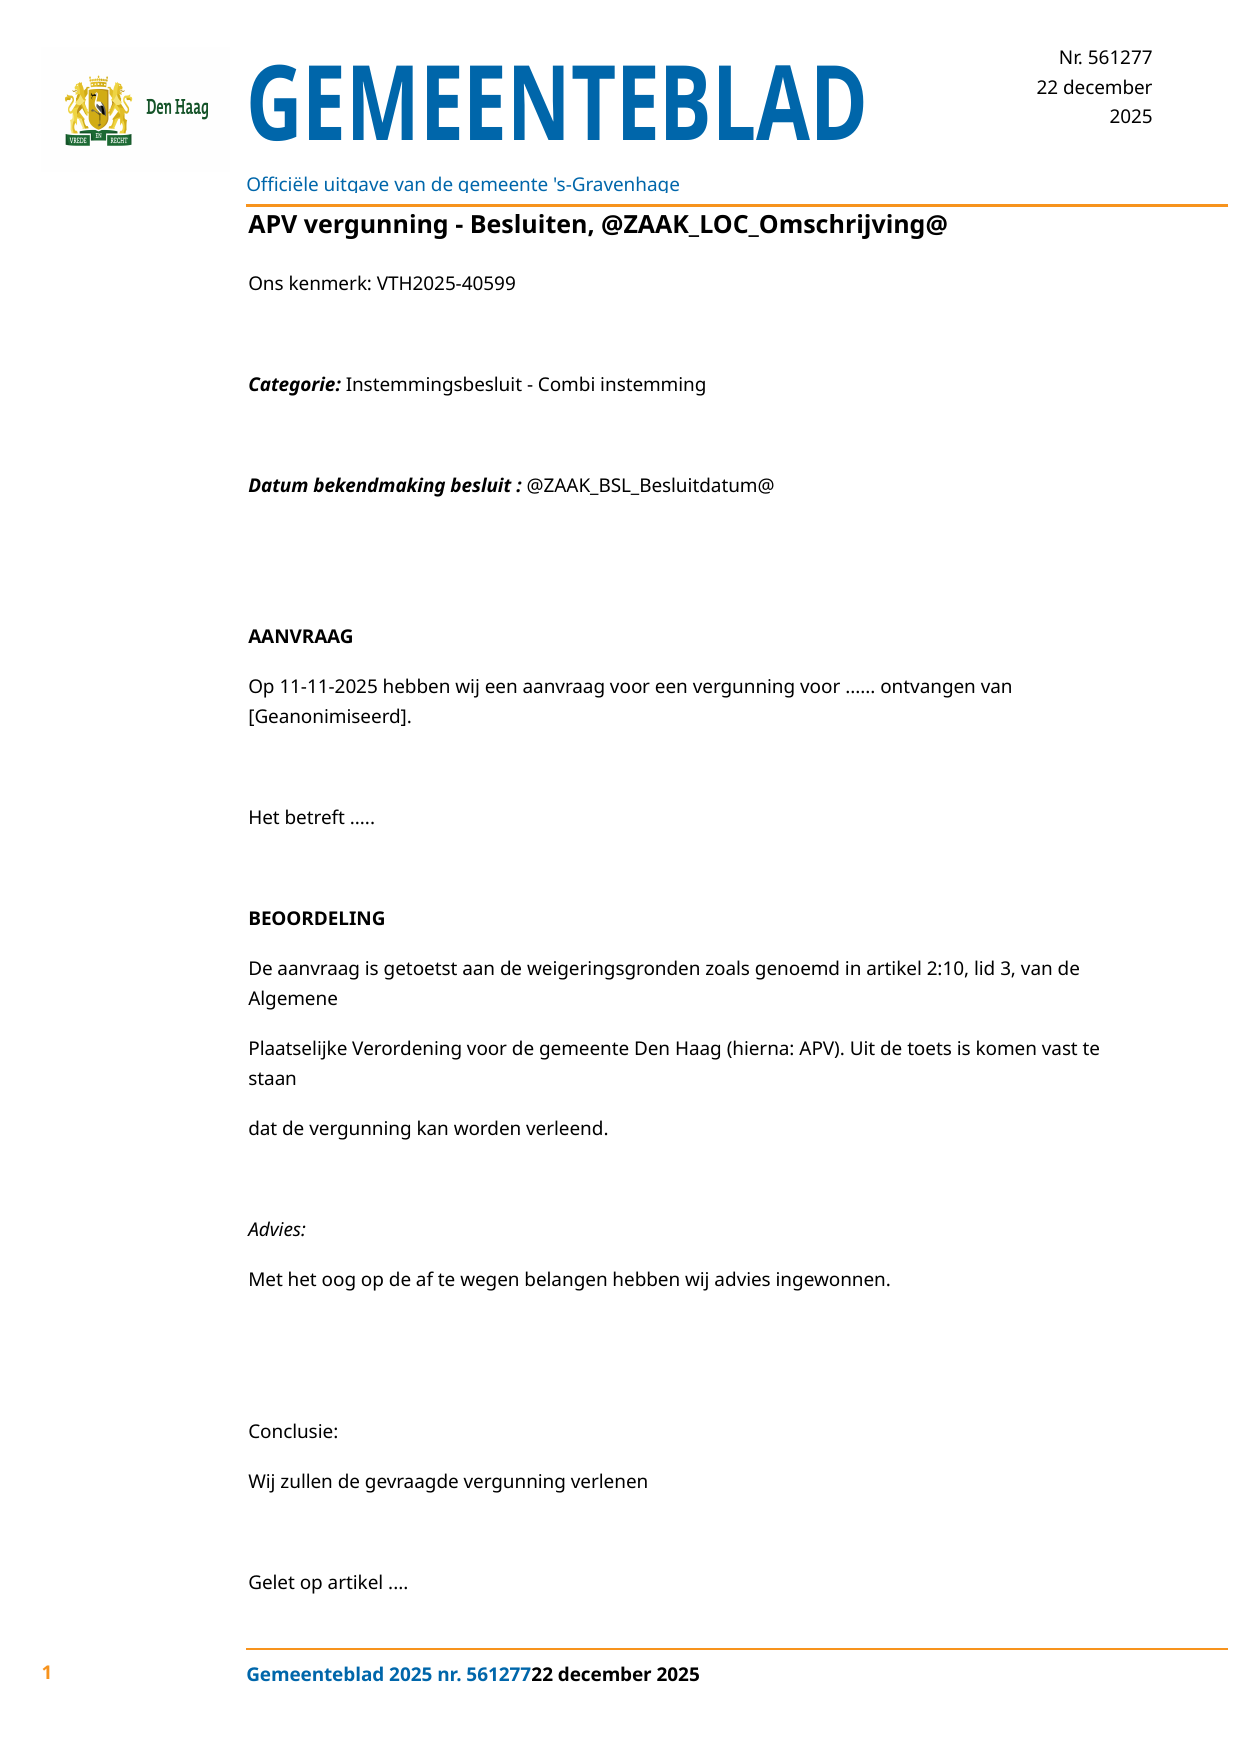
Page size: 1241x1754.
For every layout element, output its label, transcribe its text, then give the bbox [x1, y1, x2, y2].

text Het betreft ..... [248, 804, 1152, 830]
text Wij zullen de gevraagde vergunning verlenen [248, 1468, 1152, 1494]
text Advies: [248, 1216, 1152, 1242]
text Op 11-11-2025 hebben wij een aanvraag voor een vergunning voor ...... ontvangen van [Geanonimiseerd]. [248, 674, 1152, 729]
text APV vergunning - Besluiten, @ZAAK_LOC_Omschrijving@ [248, 207, 1152, 241]
text Categorie: Instemmingsbesluit - Combi instemming [248, 371, 1152, 397]
text BEOORDELING [248, 905, 1152, 931]
text Datum bekendmaking besluit : @ZAAK_BSL_Besluitdatum@ [248, 472, 1152, 498]
text dat de vergunning kan worden verleend. [248, 1115, 1152, 1141]
text Gelet op artikel .... [248, 1569, 1152, 1595]
picture [41, 47, 231, 172]
text Met het oog op de af te wegen belangen hebben wij advies ingewonnen. [248, 1267, 1152, 1292]
text AANVRAAG [248, 623, 1152, 649]
text Ons kenmerk: VTH2025-40599 [248, 270, 1152, 296]
text Conclusie: [248, 1418, 1152, 1443]
text Plaatselijke Verordening voor de gemeente Den Haag (hierna: APV). Uit de toets is komen vast te staan [248, 1035, 1152, 1091]
text De aanvraag is getoetst aan de weigeringsgronden zoals genoemd in artikel 2:10, lid 3, van de Algemene [248, 955, 1152, 1011]
